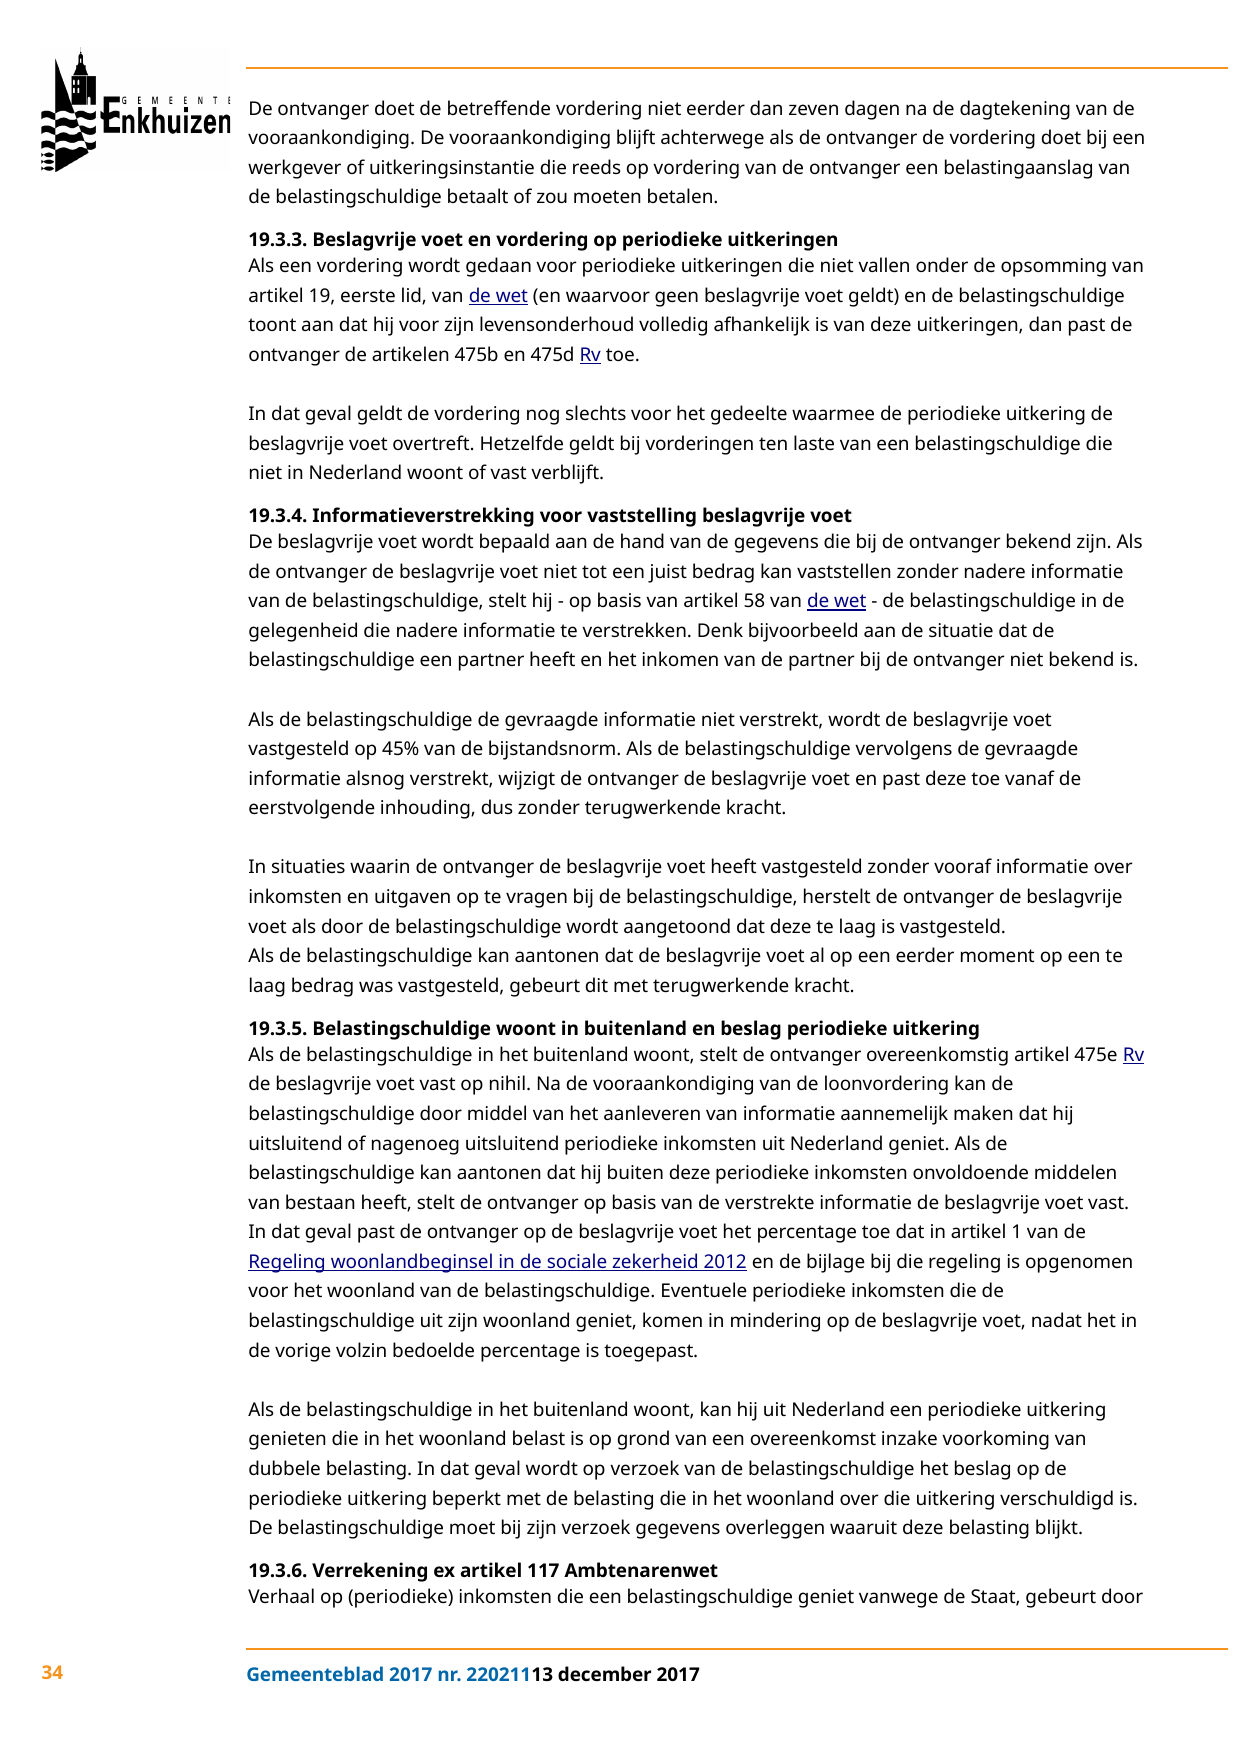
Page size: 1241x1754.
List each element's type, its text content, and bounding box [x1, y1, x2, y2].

text In situaties waarin de ontvanger de beslagvrije voet heeft vastgesteld zonder vooraf informatie over inkomsten en uitgaven op te vragen bij de belastingschuldige, herstelt de ontvanger de beslagvrije voet als door de belastingschuldige wordt aangetoond dat deze te laag is vastgesteld. [248, 854, 1152, 939]
text Als de belastingschuldige in het buitenland woont, kan hij uit Nederland een periodieke uitkering genieten die in het woonland belast is op grond van een overeenkomst inzake voorkoming van dubbele belasting. In dat geval wordt op verzoek van de belastingschuldige het beslag op de periodieke uitkering beperkt met de belasting die in het woonland over die uitkering verschuldigd is. De belastingschuldige moet bij zijn verzoek gegevens overleggen waaruit deze belasting blijkt. [248, 1396, 1152, 1540]
text Als de belastingschuldige kan aantonen dat de beslagvrije voet al op een eerder moment op een te laag bedrag was vastgesteld, gebeurt dit met terugwerkende kracht. [248, 942, 1152, 998]
text 19.3.3. Beslagvrije voet en vordering op periodieke uitkeringen [248, 227, 1152, 252]
text De beslagvrije voet wordt bepaald aan de hand van de gegevens die bij de ontvanger bekend zijn. Als de ontvanger de beslagvrije voet niet tot een juist bedrag kan vaststellen zonder nadere informatie van de belastingschuldige, stelt hij - op basis van artikel 58 van de wet - de belastingschuldige in de gelegenheid die nadere informatie te verstrekken. Denk bijvoorbeeld aan de situatie dat de belastingschuldige een partner heeft en het inkomen van de partner bij de ontvanger niet bekend is. [248, 528, 1152, 672]
picture [41, 47, 231, 172]
text 19.3.6. Verrekening ex artikel 117 Ambtenarenwet [248, 1557, 1152, 1583]
text De ontvanger doet de betreffende vordering niet eerder dan zeven dagen na de dagtekening van de vooraankondiging. De vooraankondiging blijft achterwege als de ontvanger de vordering doet bij een werkgever of uitkeringsinstantie die reeds op vordering van de ontvanger een belastingaanslag van de belastingschuldige betaalt of zou moeten betalen. [248, 95, 1152, 209]
text Als een vordering wordt gedaan voor periodieke uitkeringen die niet vallen onder de opsomming van artikel 19, eerste lid, van de wet (en waarvoor geen beslagvrije voet geldt) en de belastingschuldige toont aan dat hij voor zijn levensonderhoud volledig afhankelijk is van deze uitkeringen, dan past de ontvanger de artikelen 475b en 475d Rv toe. [248, 252, 1152, 367]
text Verhaal op (periodieke) inkomsten die een belastingschuldige geniet vanwege de Staat, gebeurt door [248, 1583, 1152, 1609]
text 19.3.4. Informatieverstrekking voor vaststelling beslagvrije voet [248, 503, 1152, 528]
text 19.3.5. Belastingschuldige woont in buitenland en beslag periodieke uitkering [248, 1015, 1152, 1041]
text In dat geval geldt de vordering nog slechts voor het gedeelte waarmee de periodieke uitkering de beslagvrije voet overtreft. Hetzelfde geldt bij vorderingen ten laste van een belastingschuldige die niet in Nederland woont of vast verblijft. [248, 400, 1152, 485]
text Als de belastingschuldige in het buitenland woont, stelt de ontvanger overeenkomstig artikel 475e Rv de beslagvrije voet vast op nihil. Na de vooraankondiging van de loonvordering kan de belastingschuldige door middel van het aanleveren van informatie aannemelijk maken dat hij uitsluitend of nagenoeg uitsluitend periodieke inkomsten uit Nederland geniet. Als de belastingschuldige kan aantonen dat hij buiten deze periodieke inkomsten onvoldoende middelen van bestaan heeft, stelt de ontvanger op basis van de verstrekte informatie de beslagvrije voet vast. In dat geval past de ontvanger op de beslagvrije voet het percentage toe dat in artikel 1 van de Regeling woonlandbeginsel in de sociale zekerheid 2012 en de bijlage bij die regeling is opgenomen voor het woonland van de belastingschuldige. Eventuele periodieke inkomsten die de belastingschuldige uit zijn woonland geniet, komen in mindering op de beslagvrije voet, nadat het in de vorige volzin bedoelde percentage is toegepast. [248, 1041, 1152, 1362]
text Als de belastingschuldige de gevraagde informatie niet verstrekt, wordt de beslagvrije voet vastgesteld op 45% van de bijstandsnorm. Als de belastingschuldige vervolgens de gevraagde informatie alsnog verstrekt, wijzigt de ontvanger de beslagvrije voet en past deze toe vanaf de eerstvolgende inhouding, dus zonder terugwerkende kracht. [248, 706, 1152, 820]
